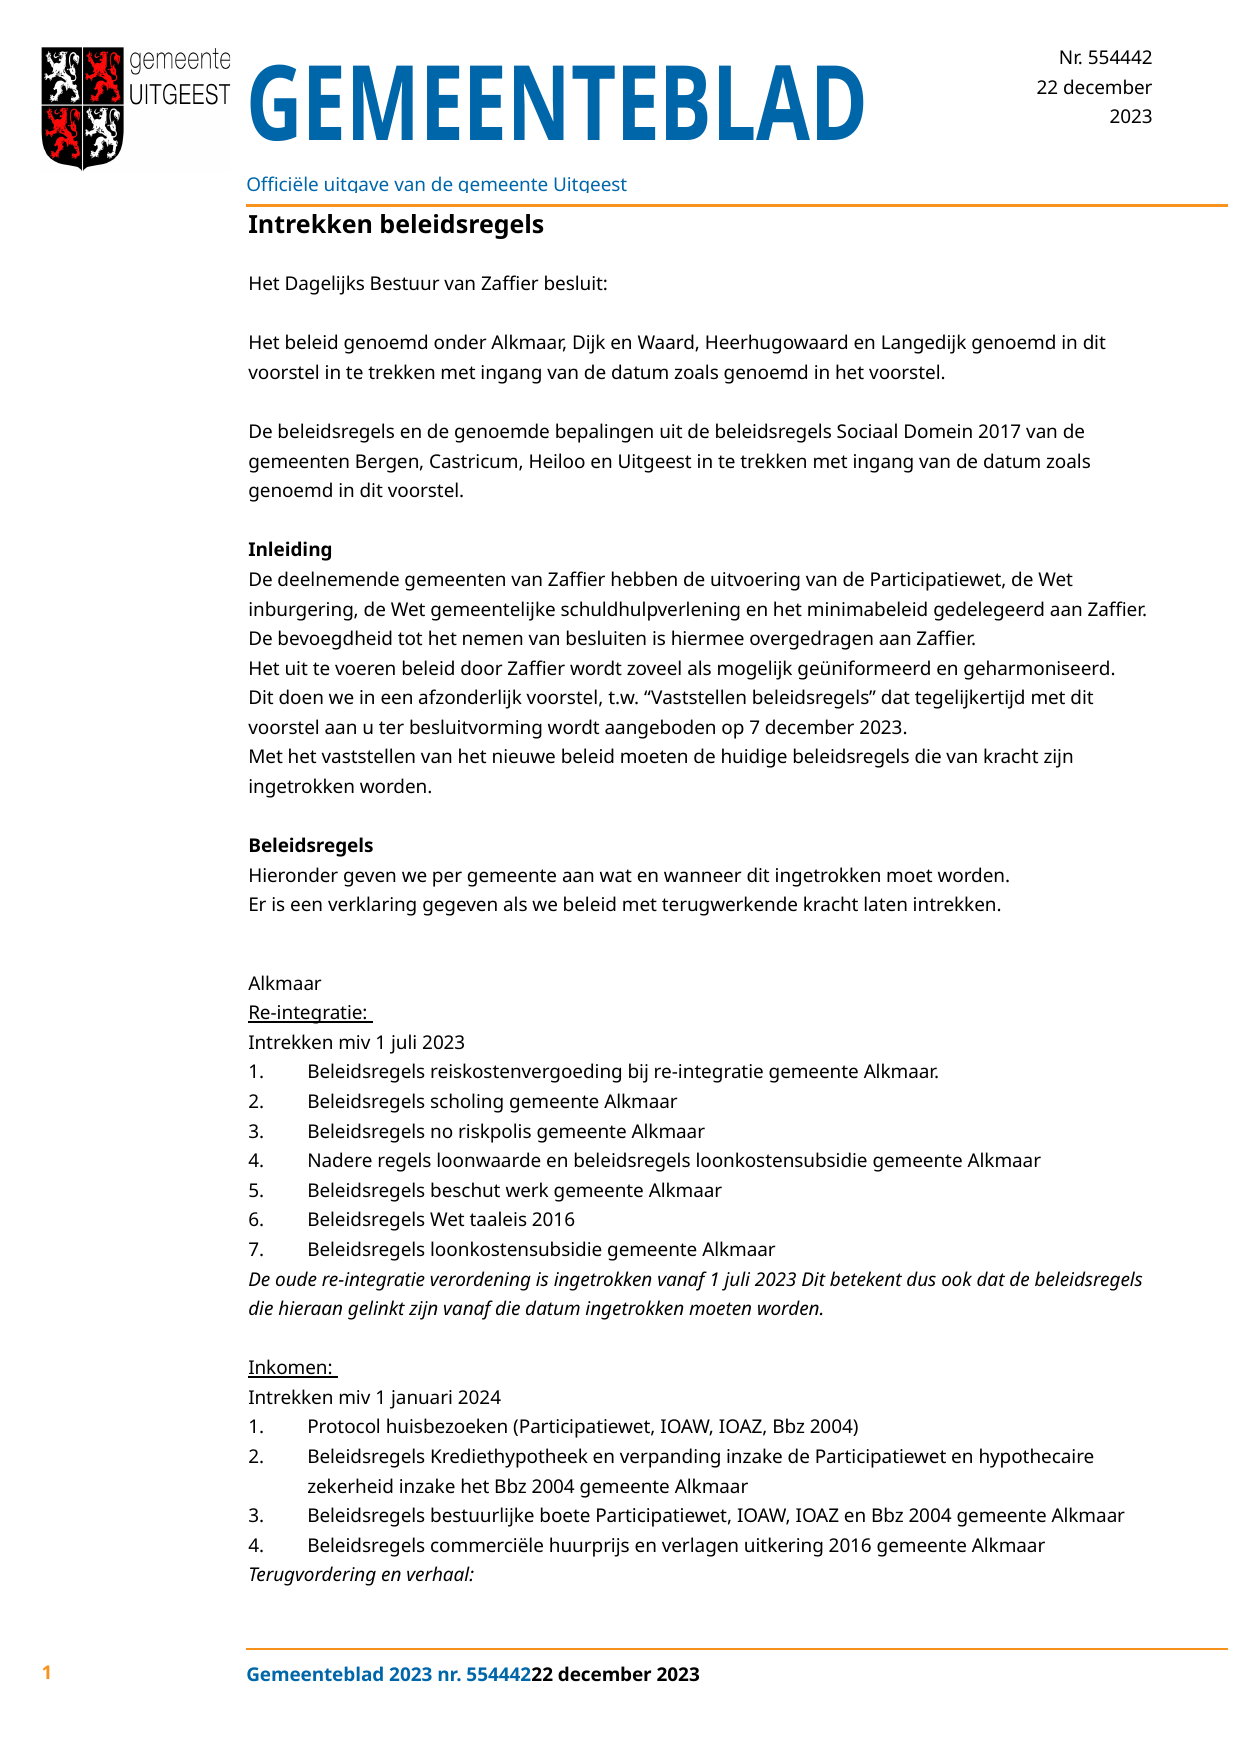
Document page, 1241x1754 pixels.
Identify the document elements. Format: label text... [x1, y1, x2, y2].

list Beleidsregels loonkostensubsidie gemeente Alkmaar [248, 1236, 1152, 1262]
text Met het vaststellen van het nieuwe beleid moeten de huidige beleidsregels die van kracht zijn ingetrokken worden. [248, 744, 1152, 799]
text Het Dagelijks Bestuur van Zaffier besluit: [248, 270, 1152, 296]
list Beleidsregels reiskostenvergoeding bij re-integratie gemeente Alkmaar. [248, 1059, 1152, 1084]
list Beleidsregels scholing gemeente Alkmaar [248, 1088, 1152, 1114]
table_header Alkmaar [248, 971, 1152, 996]
list Beleidsregels Wet taaleis 2016 [248, 1207, 1152, 1232]
text Intrekken beleidsregels [248, 207, 1152, 241]
text De deelnemende gemeenten van Zaffier hebben de uitvoering van de Participatiewet, de Wet inburgering, de Wet gemeentelijke schuldhulpverlening en het minimabeleid gedelegeerd aan Zaffier. De bevoegdheid tot het nemen van besluiten is hiermee overgedragen aan Zaffier. [248, 566, 1152, 651]
text Dit doen we in een afzonderlijk voorstel, t.w. “Vaststellen beleidsregels” dat tegelijkertijd met dit voorstel aan u ter besluitvorming wordt aangeboden op 7 december 2023. [248, 684, 1152, 740]
list Beleidsregels no riskpolis gemeente Alkmaar [248, 1118, 1152, 1143]
text Intrekken miv 1 juli 2023 [248, 1029, 1152, 1055]
list Beleidsregels commerciële huurprijs en verlagen uitkering 2016 gemeente Alkmaar [248, 1532, 1152, 1558]
text Beleidsregels [248, 832, 1152, 858]
text Hieronder geven we per gemeente aan wat en wanneer dit ingetrokken moet worden. [248, 862, 1152, 888]
text Het beleid genoemd onder Alkmaar, Dijk en Waard, Heerhugowaard en Langedijk genoemd in dit voorstel in te trekken met ingang van de datum zoals genoemd in het voorstel. [248, 329, 1152, 385]
text Re-integratie: [248, 999, 1152, 1025]
list Protocol huisbezoeken (Participatiewet, IOAW, IOAZ, Bbz 2004) [248, 1414, 1152, 1439]
list Beleidsregels Krediethypotheek en verpanding inzake de Participatiewet en hypothecaire zekerheid inzake het Bbz 2004 gemeente Alkmaar [248, 1443, 1152, 1498]
picture [41, 47, 231, 172]
text De beleidsregels en de genoemde bepalingen uit de beleidsregels Sociaal Domein 2017 van de gemeenten Bergen, Castricum, Heiloo en Uitgeest in te trekken met ingang van de datum zoals genoemd in dit voorstel. [248, 418, 1152, 503]
list Beleidsregels beschut werk gemeente Alkmaar [248, 1177, 1152, 1203]
text Terugvordering en verhaal: [248, 1562, 1152, 1587]
list Beleidsregels bestuurlijke boete Participatiewet, IOAW, IOAZ en Bbz 2004 gemeente Alkmaar [248, 1502, 1152, 1528]
text De oude re-integratie verordening is ingetrokken vanaf 1 juli 2023 Dit betekent dus ook dat de beleidsregels die hieraan gelinkt zijn vanaf die datum ingetrokken moeten worden. [248, 1266, 1152, 1321]
list Nadere regels loonwaarde en beleidsregels loonkostensubsidie gemeente Alkmaar [248, 1147, 1152, 1173]
text Er is een verklaring gegeven als we beleid met terugwerkende kracht laten intrekken. [248, 892, 1152, 917]
text Inleiding [248, 537, 1152, 562]
text Inkomen: [248, 1354, 1152, 1380]
text Intrekken miv 1 januari 2024 [248, 1384, 1152, 1410]
text Het uit te voeren beleid door Zaffier wordt zoveel als mogelijk geüniformeerd en geharmoniseerd. [248, 655, 1152, 681]
